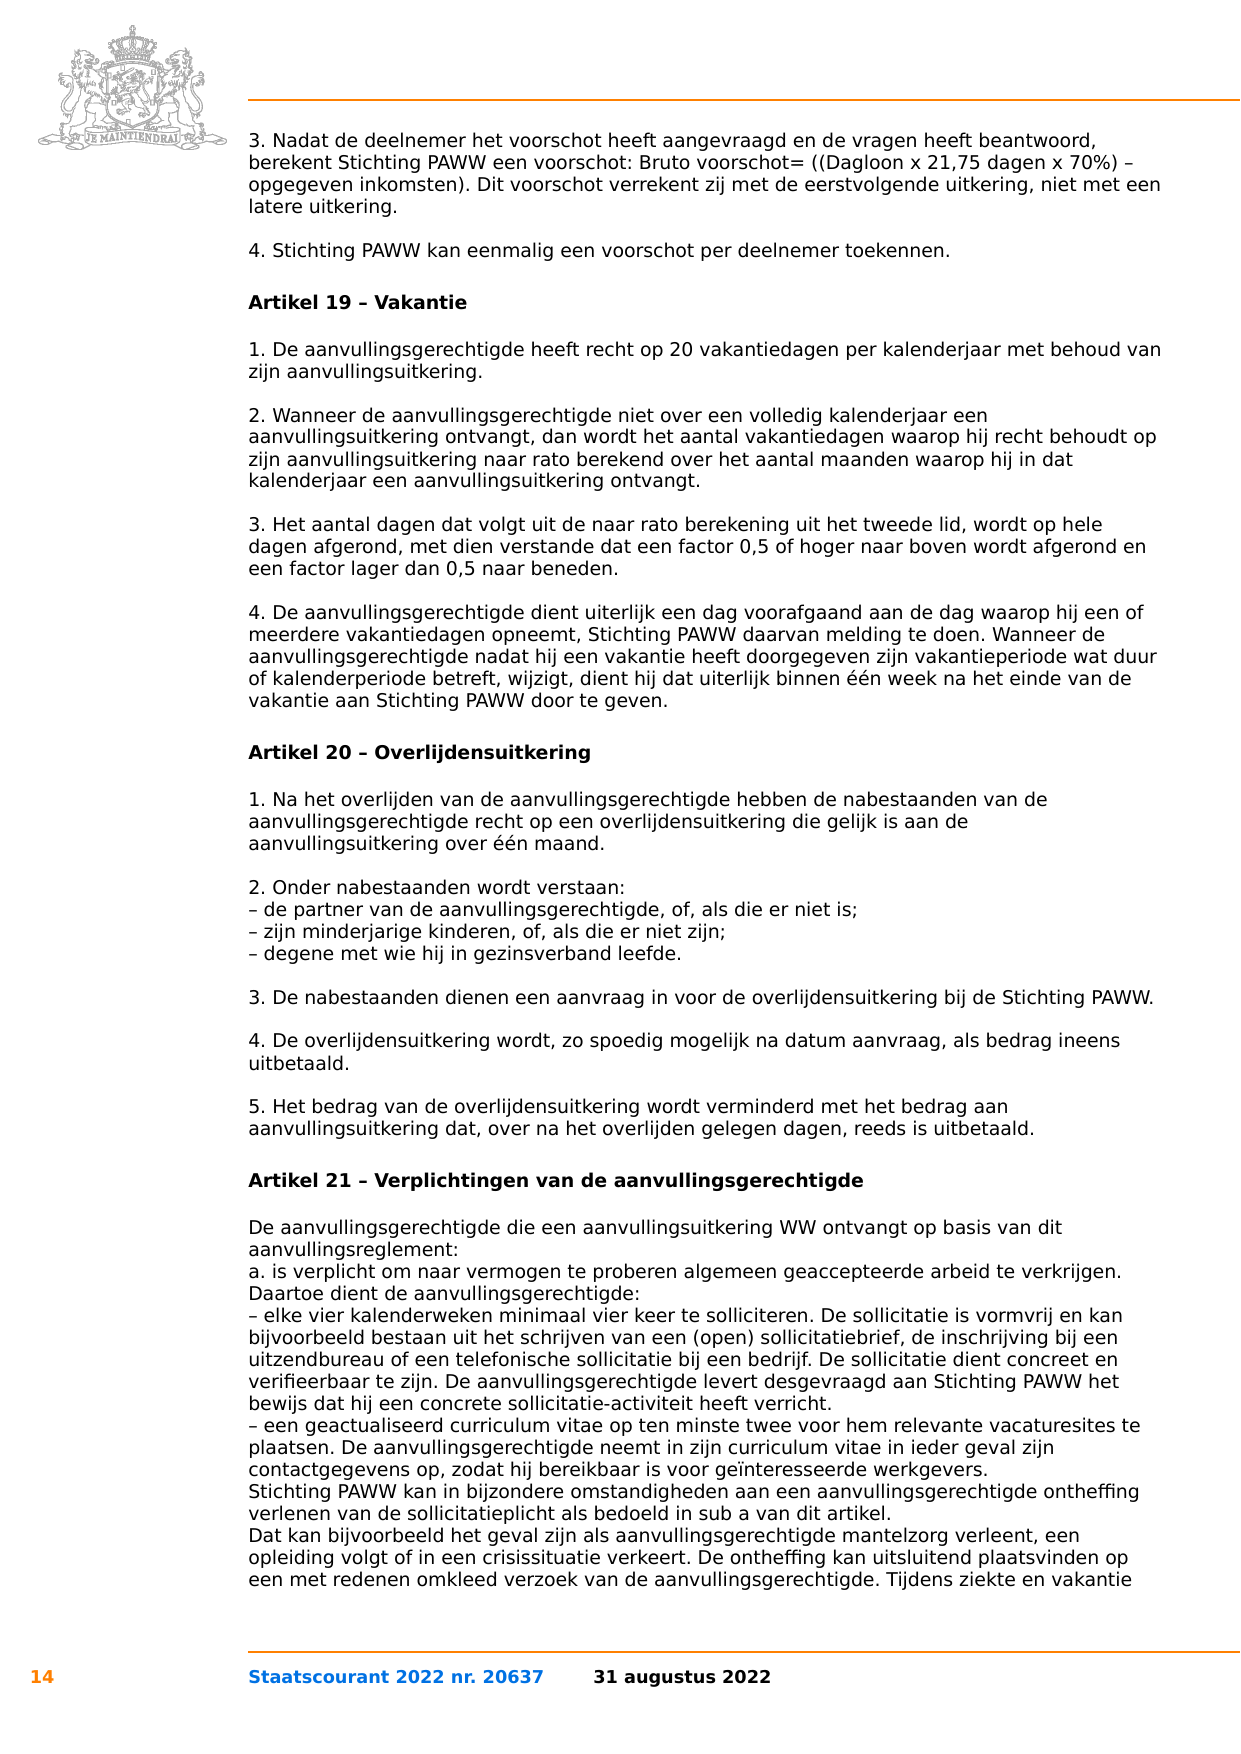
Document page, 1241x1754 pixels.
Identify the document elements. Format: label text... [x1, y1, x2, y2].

text 3. De nabestaanden dienen een aanvraag in voor de overlijdensuitkering bij de Stichting PAWW. [248, 987, 1163, 1008]
text 4. De aanvullingsgerechtigde dient uiterlijk een dag voorafgaand aan de dag waarop hij een of meerdere vakantiedagen opneemt, Stichting PAWW daarvan melding te doen. Wanneer de aanvullingsgerechtigde nadat hij een vakantie heeft doorgegeven zijn vakantieperiode wat duur of kalenderperiode betreft, wijzigt, dient hij dat uiterlijk binnen één week na het einde van de vakantie aan Stichting PAWW door te geven. [248, 602, 1163, 712]
text De aanvullingsgerechtigde die een aanvullingsuitkering WW ontvangt op basis van dit aanvullingsreglement: [248, 1217, 1163, 1261]
subtitle Artikel 19 – Vakantie [248, 292, 1163, 314]
text 5. Het bedrag van de overlijdensuitkering wordt verminderd met het bedrag aan aanvullingsuitkering dat, over na het overlijden gelegen dagen, reeds is uitbetaald. [248, 1096, 1163, 1140]
text Dat kan bijvoorbeeld het geval zijn als aanvullingsgerechtigde mantelzorg verleent, een opleiding volgt of in een crisissituatie verkeert. De ontheffing kan uitsluitend plaatsvinden op een met redenen omkleed verzoek van de aanvullingsgerechtigde. Tijdens ziekte en vakantie [248, 1525, 1163, 1591]
text 3. Nadat de deelnemer het voorschot heeft aangevraagd en de vragen heeft beantwoord, berekent Stichting PAWW een voorschot: Bruto voorschot= ((Dagloon x 21,75 dagen x 70%) – opgegeven inkomsten). Dit voorschot verrekent zij met de eerstvolgende uitkering, niet met een latere uitkering. [248, 130, 1163, 218]
subtitle Artikel 20 – Overlijdensuitkering [248, 742, 1163, 764]
text 4. Stichting PAWW kan eenmalig een voorschot per deelnemer toekennen. [248, 240, 1163, 262]
text – de partner van de aanvullingsgerechtigde, of, als die er niet is; [248, 899, 1163, 921]
text 2. Onder nabestaanden wordt verstaan: [248, 877, 1163, 899]
text 2. Wanneer de aanvullingsgerechtigde niet over een volledig kalenderjaar een aanvullingsuitkering ontvangt, dan wordt het aantal vakantiedagen waarop hij recht behoudt op zijn aanvullingsuitkering naar rato berekend over het aantal maanden waarop hij in dat kalenderjaar een aanvullingsuitkering ontvangt. [248, 404, 1163, 492]
text – degene met wie hij in gezinsverband leefde. [248, 943, 1163, 965]
text Stichting PAWW kan in bijzondere omstandigheden aan een aanvullingsgerechtigde ontheffing verlenen van de sollicitatieplicht als bedoeld in sub a van dit artikel. [248, 1481, 1163, 1525]
picture [38, 25, 227, 150]
text 1. De aanvullingsgerechtigde heeft recht op 20 vakantiedagen per kalenderjaar met behoud van zijn aanvullingsuitkering. [248, 339, 1163, 383]
subtitle Artikel 21 – Verplichtingen van de aanvullingsgerechtigde [248, 1170, 1163, 1192]
text 3. Het aantal dagen dat volgt uit de naar rato berekening uit het tweede lid, wordt op hele dagen afgerond, met dien verstande dat een factor 0,5 of hoger naar boven wordt afgerond en een factor lager dan 0,5 naar beneden. [248, 514, 1163, 580]
text – elke vier kalenderweken minimaal vier keer te solliciteren. De sollicitatie is vormvrij en kan bijvoorbeeld bestaan uit het schrijven van een (open) sollicitatiebrief, de inschrijving bij een uitzendbureau of een telefonische sollicitatie bij een bedrijf. De sollicitatie dient concreet en verifieerbaar te zijn. De aanvullingsgerechtigde levert desgevraagd aan Stichting PAWW het bewijs dat hij een concrete sollicitatie-activiteit heeft verricht. [248, 1305, 1163, 1415]
text – zijn minderjarige kinderen, of, als die er niet zijn; [248, 921, 1163, 943]
text 1. Na het overlijden van de aanvullingsgerechtigde hebben de nabestaanden van de aanvullingsgerechtigde recht op een overlijdensuitkering die gelijk is aan de aanvullingsuitkering over één maand. [248, 789, 1163, 855]
text 4. De overlijdensuitkering wordt, zo spoedig mogelijk na datum aanvraag, als bedrag ineens uitbetaald. [248, 1030, 1163, 1074]
text a. is verplicht om naar vermogen te proberen algemeen geaccepteerde arbeid te verkrijgen. Daartoe dient de aanvullingsgerechtigde: [248, 1261, 1163, 1305]
text – een geactualiseerd curriculum vitae op ten minste twee voor hem relevante vacaturesites te plaatsen. De aanvullingsgerechtigde neemt in zijn curriculum vitae in ieder geval zijn contactgegevens op, zodat hij bereikbaar is voor geïnteresseerde werkgevers. [248, 1415, 1163, 1481]
